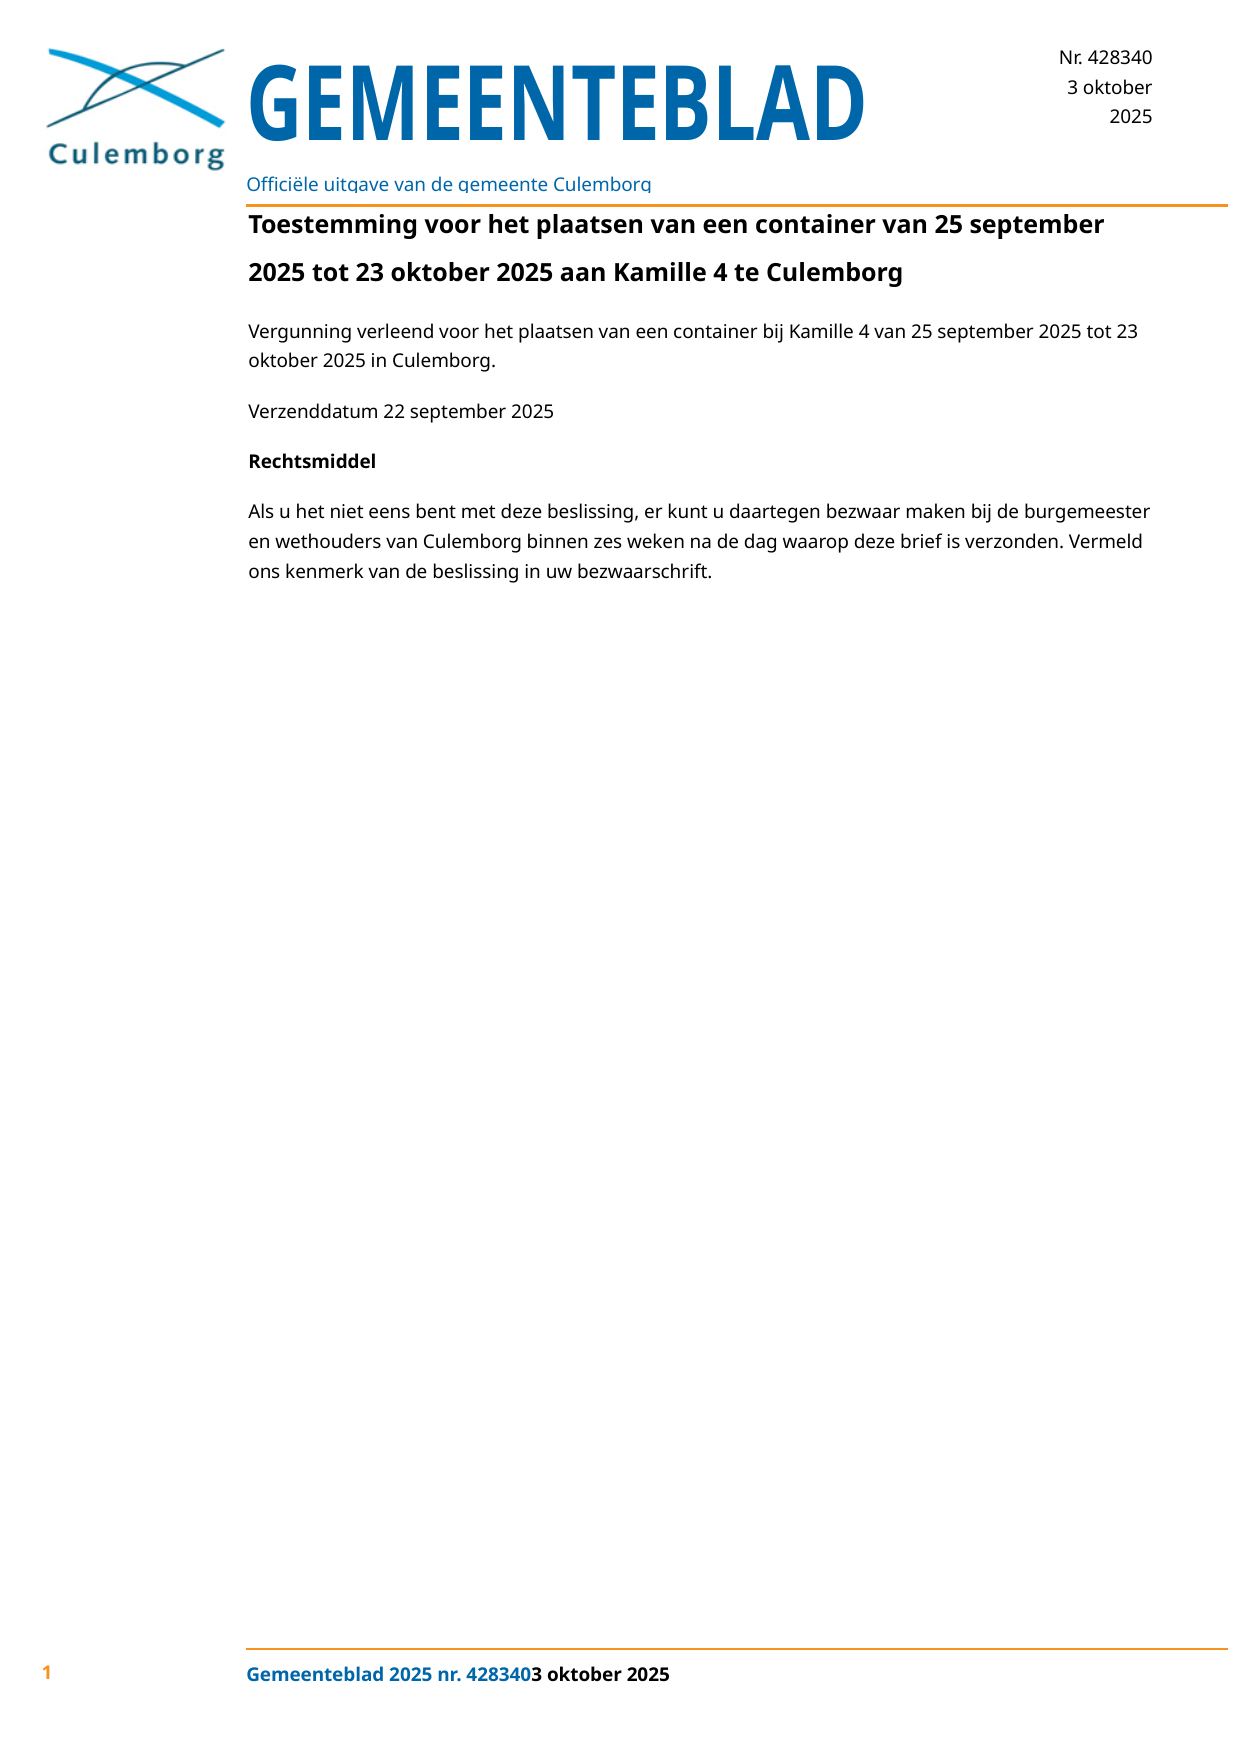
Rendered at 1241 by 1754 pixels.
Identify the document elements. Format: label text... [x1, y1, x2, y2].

text Vergunning verleend voor het plaatsen van een container bij Kamille 4 van 25 september 2025 tot 23 oktober 2025 in Culemborg. [248, 318, 1152, 373]
text Rechtsmiddel [248, 448, 1152, 474]
text Toestemming voor het plaatsen van een container van 25 september 2025 tot 23 oktober 2025 aan Kamille 4 te Culemborg [248, 207, 1152, 288]
picture [41, 47, 231, 172]
text Verzenddatum 22 september 2025 [248, 398, 1152, 424]
text Als u het niet eens bent met deze beslissing, er kunt u daartegen bezwaar maken bij de burgemeester en wethouders van Culemborg binnen zes weken na de dag waarop deze brief is verzonden. Vermeld ons kenmerk van de beslissing in uw bezwaarschrift. [248, 499, 1152, 584]
